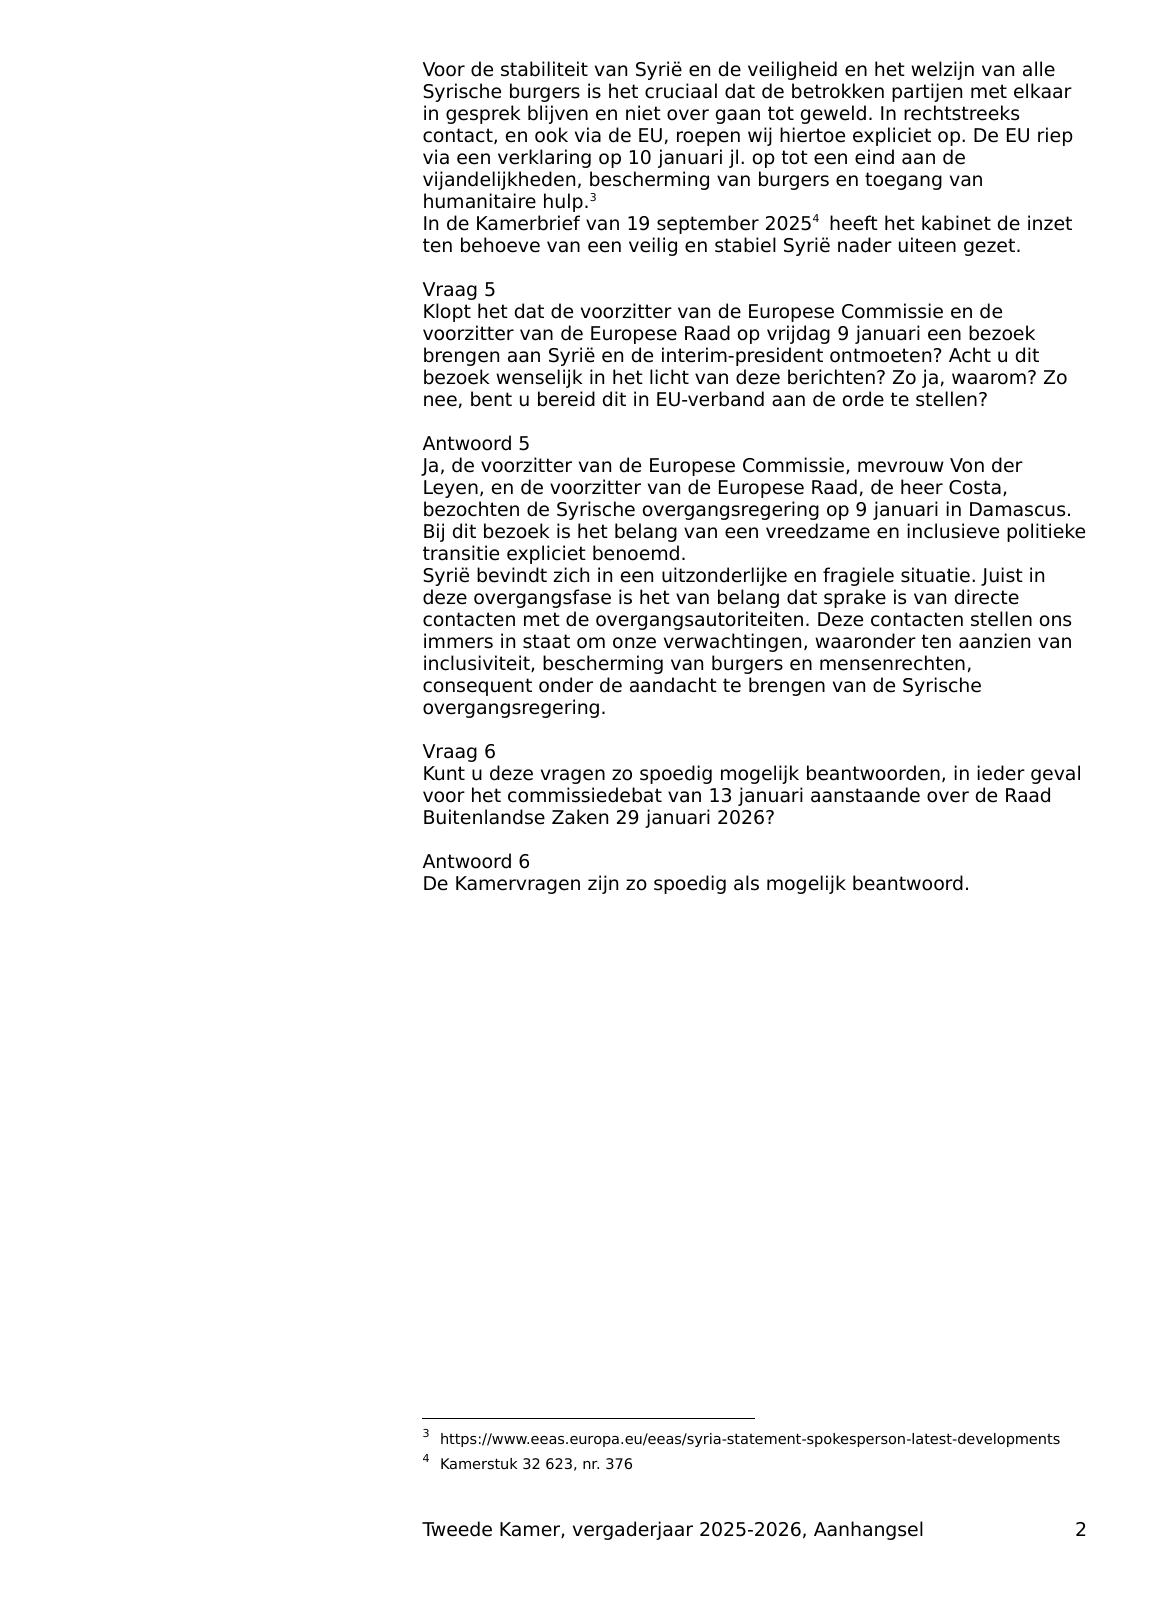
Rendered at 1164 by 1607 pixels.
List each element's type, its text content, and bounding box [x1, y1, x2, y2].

text In de Kamerbrief van 19 september 2025 heeft het kabinet de inzet ten behoeve van een veilig en stabiel Syrië nader uiteen gezet. [422, 213, 1087, 257]
text De Kamervragen zijn zo spoedig als mogelijk beantwoord. [422, 873, 1087, 895]
text Antwoord 6 [422, 851, 1087, 873]
text Ja, de voorzitter van de Europese Commissie, mevrouw Von der Leyen, en de voorzitter van de Europese Raad, de heer Costa, bezochten de Syrische overgangsregering op 9 januari in Damascus. Bij dit bezoek is het belang van een vreedzame en inclusieve politieke transitie expliciet benoemd. [422, 455, 1087, 565]
text https://www.eeas.europa.eu/eeas/syria-statement-spokesperson-latest-developments [422, 1427, 1087, 1449]
text Kunt u deze vragen zo spoedig mogelijk beantwoorden, in ieder geval voor het commissiedebat van 13 januari aanstaande over de Raad Buitenlandse Zaken 29 januari 2026? [422, 763, 1087, 829]
text Vraag 5 [422, 279, 1087, 301]
text Syrië bevindt zich in een uitzonderlijke en fragiele situatie. Juist in deze overgangsfase is het van belang dat sprake is van directe contacten met de overgangsautoriteiten. Deze contacten stellen ons immers in staat om onze verwachtingen, waaronder ten aanzien van inclusiviteit, bescherming van burgers en mensenrechten, consequent onder de aandacht te brengen van de Syrische overgangsregering. [422, 565, 1087, 719]
text Klopt het dat de voorzitter van de Europese Commissie en de voorzitter van de Europese Raad op vrijdag 9 januari een bezoek brengen aan Syrië en de interim-president ontmoeten? Acht u dit bezoek wenselijk in het licht van deze berichten? Zo ja, waarom? Zo nee, bent u bereid dit in EU-verband aan de orde te stellen? [422, 301, 1087, 411]
text Antwoord 5 [422, 433, 1087, 455]
text Vraag 6 [422, 741, 1087, 763]
text Voor de stabiliteit van Syrië en de veiligheid en het welzijn van alle Syrische burgers is het cruciaal dat de betrokken partijen met elkaar in gesprek blijven en niet over gaan tot geweld. In rechtstreeks contact, en ook via de EU, roepen wij hiertoe expliciet op. De EU riep via een verklaring op 10 januari jl. op tot een eind aan de vijandelijkheden, bescherming van burgers en toegang van humanitaire hulp. [422, 59, 1087, 213]
text Kamerstuk 32 623, nr. 376 [422, 1452, 1087, 1474]
